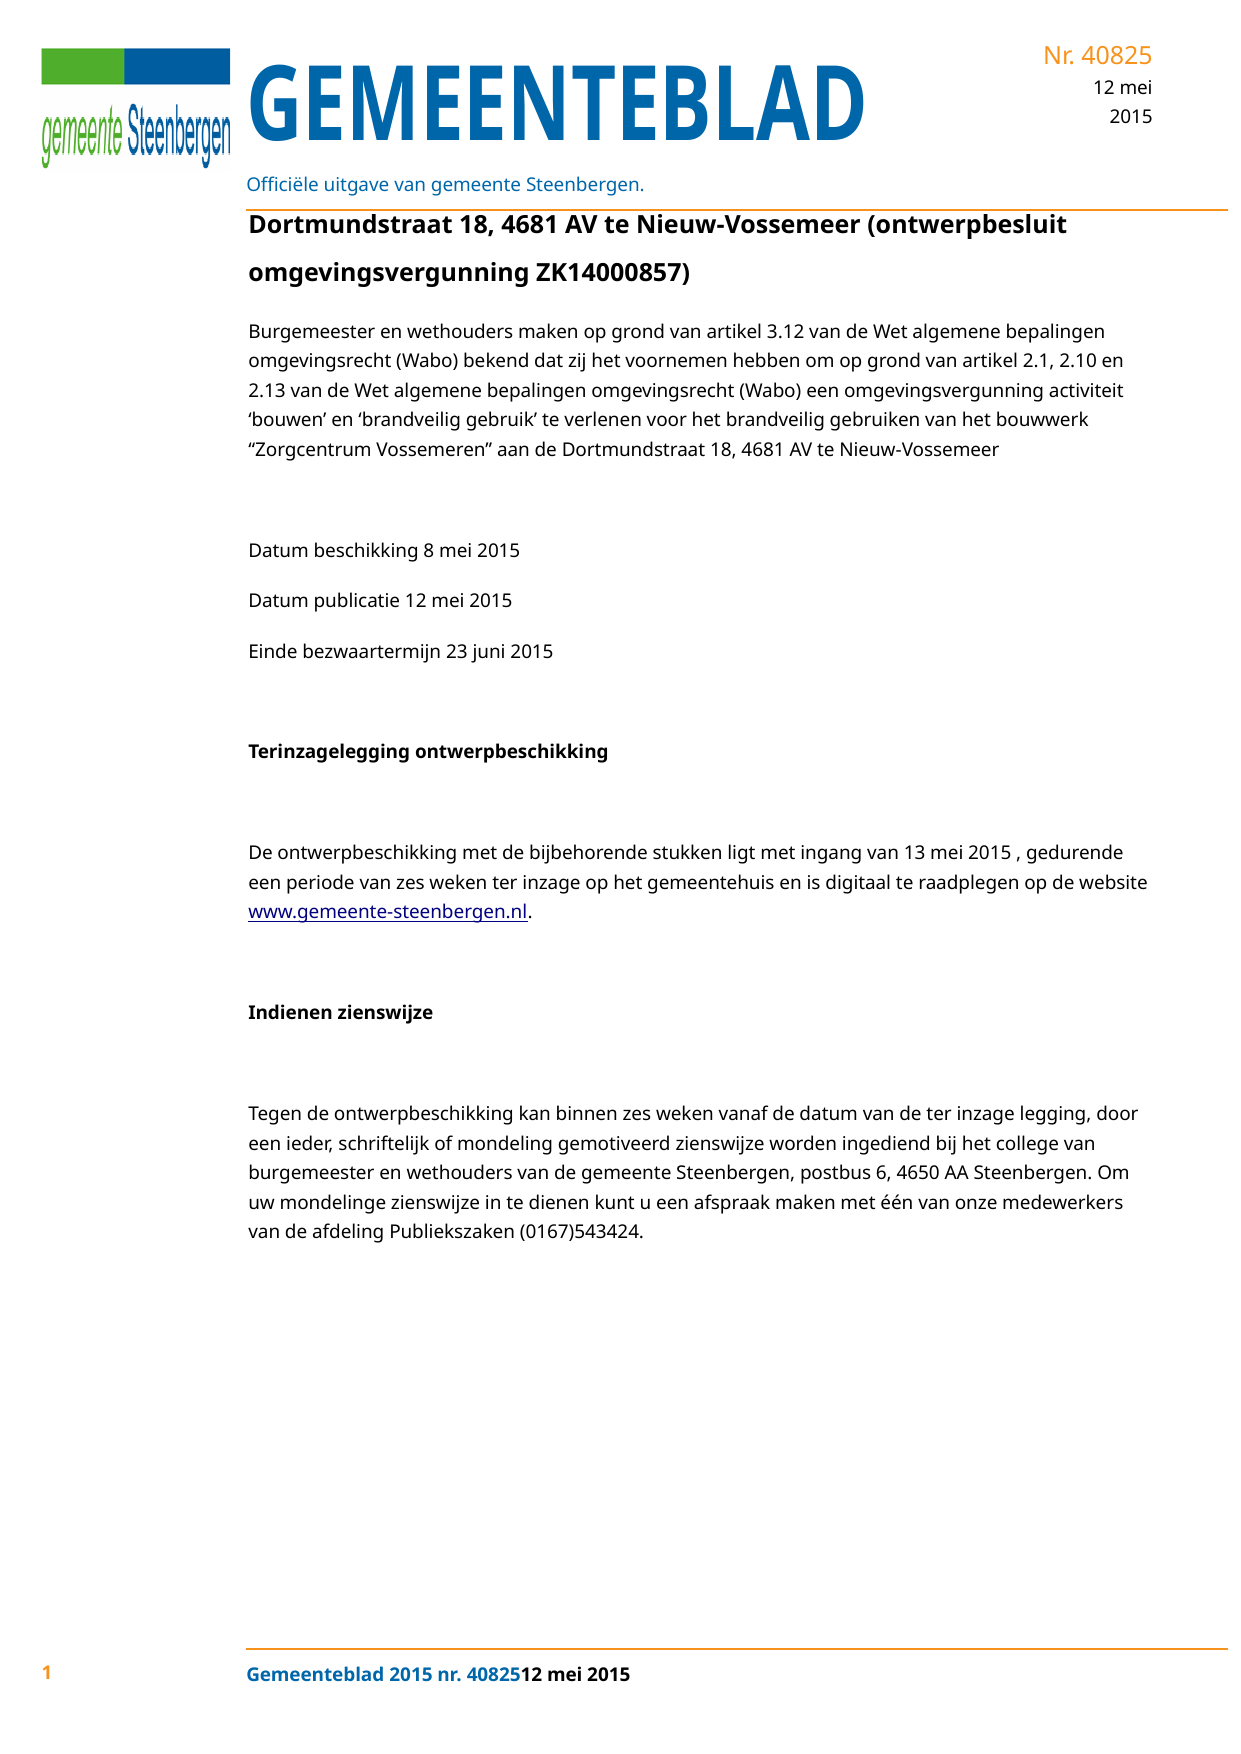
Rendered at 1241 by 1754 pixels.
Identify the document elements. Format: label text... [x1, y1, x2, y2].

text Datum beschikking 8 mei 2015 [248, 537, 1152, 563]
text Einde bezwaartermijn 23 juni 2015 [248, 638, 1152, 664]
picture [41, 47, 231, 172]
text De ontwerpbeschikking met de bijbehorende stukken ligt met ingang van 13 mei 2015 , gedurende een periode van zes weken ter inzage op het gemeentehuis en is digitaal te raadplegen op de website www.gemeente-steenbergen.nl. [248, 839, 1152, 924]
text Indienen zienswijze [248, 999, 1152, 1025]
text Datum publicatie 12 mei 2015 [248, 587, 1152, 613]
text Burgemeester en wethouders maken op grond van artikel 3.12 van de Wet algemene bepalingen omgevingsrecht (Wabo) bekend dat zij het voornemen hebben om op grond van artikel 2.1, 2.10 en 2.13 van de Wet algemene bepalingen omgevingsrecht (Wabo) een omgevingsvergunning activiteit ‘bouwen’ en ‘brandveilig gebruik’ te verlenen voor het brandveilig gebruiken van het bouwwerk “Zorgcentrum Vossemeren” aan de Dortmundstraat 18, 4681 AV te Nieuw-Vossemeer [248, 318, 1152, 462]
text Dortmundstraat 18, 4681 AV te Nieuw-Vossemeer (ontwerpbesluit omgevingsvergunning ZK14000857) [248, 211, 1152, 288]
text Tegen de ontwerpbeschikking kan binnen zes weken vanaf de datum van de ter inzage legging, door een ieder, schriftelijk of mondeling gemotiveerd zienswijze worden ingediend bij het college van burgemeester en wethouders van de gemeente Steenbergen, postbus 6, 4650 AA Steenbergen. Om uw mondelinge zienswijze in te dienen kunt u een afspraak maken met één van onze medewerkers van de afdeling Publiekszaken (0167)543424. [248, 1100, 1152, 1244]
text Terinzagelegging ontwerpbeschikking [248, 739, 1152, 764]
